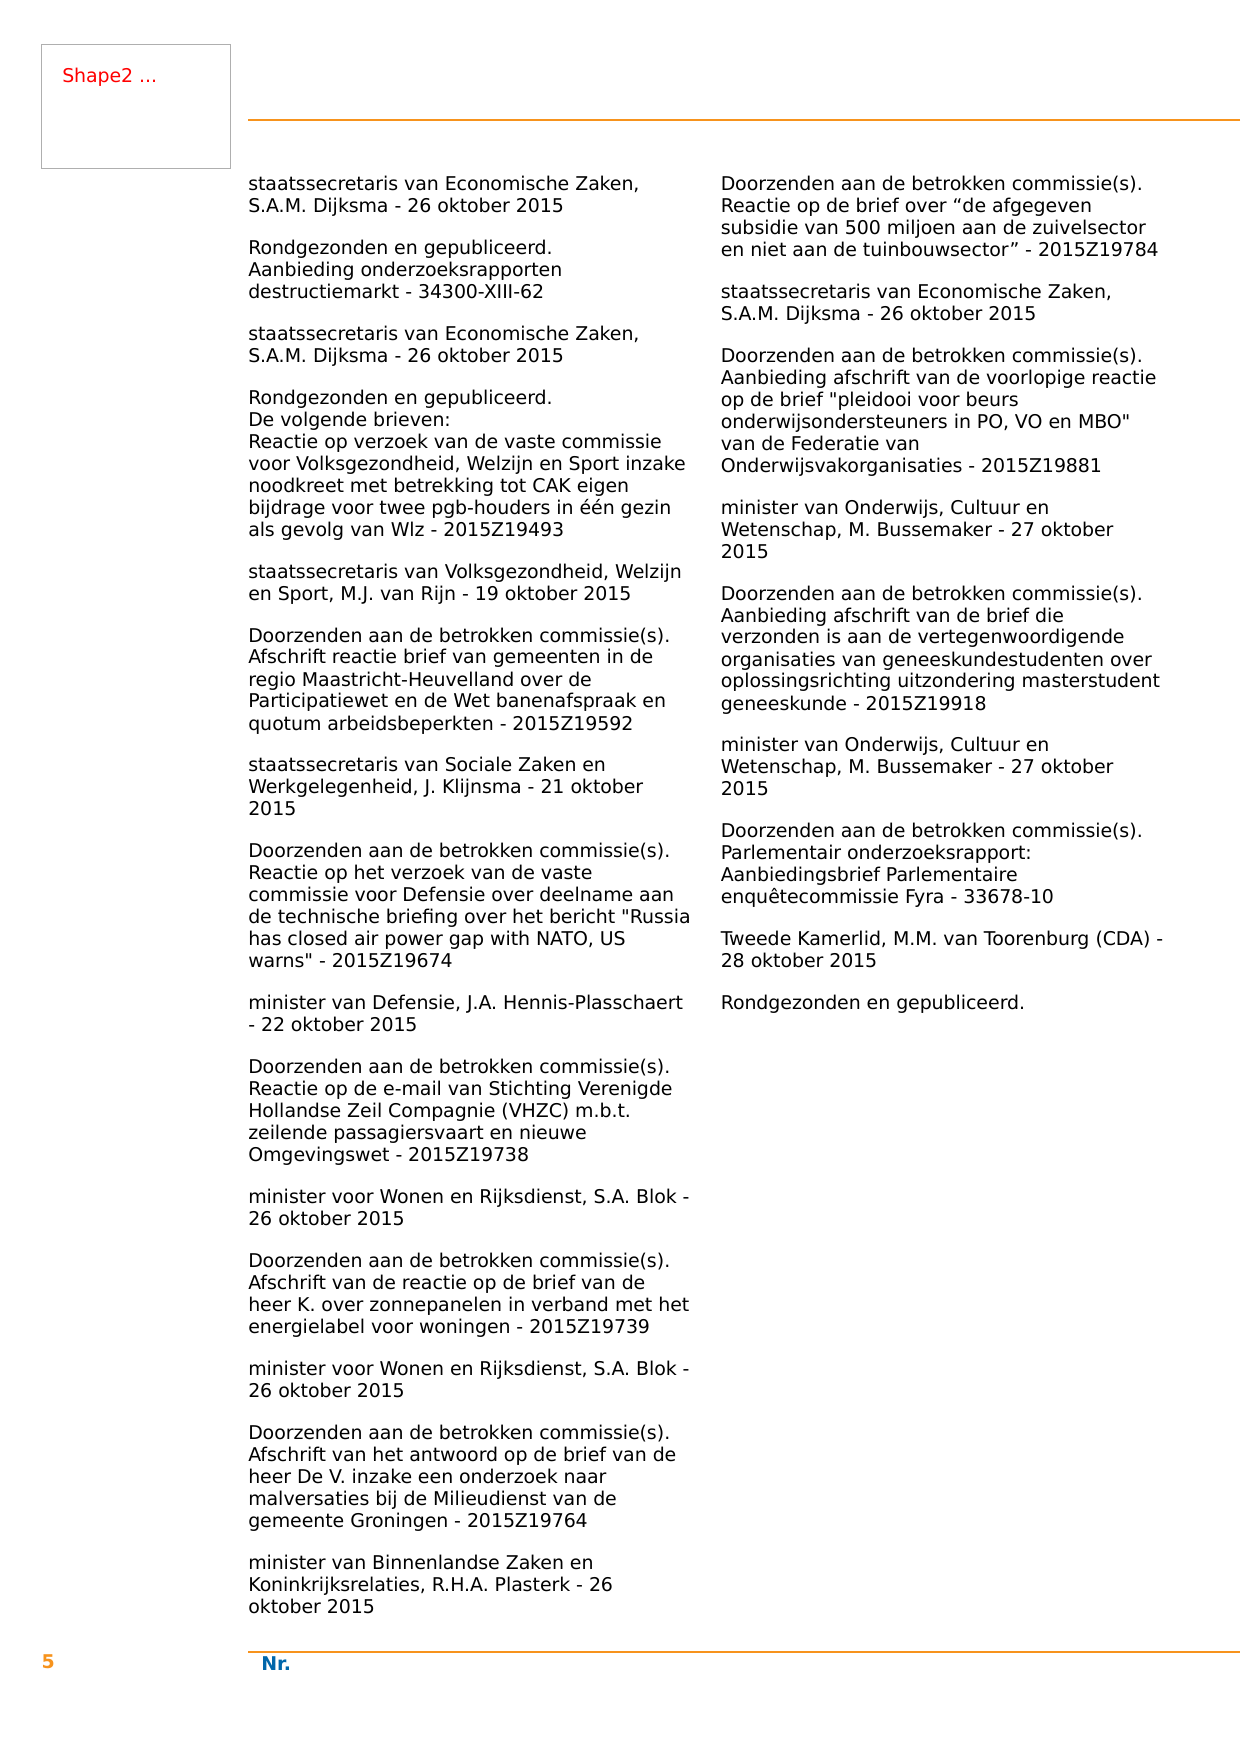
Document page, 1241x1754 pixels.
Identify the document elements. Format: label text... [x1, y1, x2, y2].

text Aanbieding afschrift van de brief die verzonden is aan de vertegenwoordigende organisaties van geneeskundestudenten over oplossingsrichting uitzondering masterstudent geneeskunde - 2015Z19918 [721, 604, 1163, 714]
text staatssecretaris van Sociale Zaken en Werkgelegenheid, J. Klijnsma - 21 oktober 2015 [248, 754, 691, 820]
text minister van Binnenlandse Zaken en Koninkrijksrelaties, R.H.A. Plasterk - 26 oktober 2015 [248, 1552, 691, 1618]
text Rondgezonden en gepubliceerd. [248, 387, 691, 409]
text Tweede Kamerlid, M.M. van Toorenburg (CDA) - 28 oktober 2015 [721, 928, 1163, 972]
text Afschrift reactie brief van gemeenten in de regio Maastricht-Heuvelland over de Participatiewet en de Wet banenafspraak en quotum arbeidsbeperkten - 2015Z19592 [248, 646, 691, 734]
text minister voor Wonen en Rijksdienst, S.A. Blok - 26 oktober 2015 [248, 1186, 691, 1230]
text Doorzenden aan de betrokken commissie(s). [721, 173, 1163, 195]
text Reactie op de brief over “de afgegeven subsidie van 500 miljoen aan de zuivelsector en niet aan de tuinbouwsector” - 2015Z19784 [721, 195, 1163, 261]
text minister van Defensie, J.A. Hennis-Plasschaert - 22 oktober 2015 [248, 992, 691, 1036]
text Rondgezonden en gepubliceerd. [248, 237, 691, 259]
text staatssecretaris van Volksgezondheid, Welzijn en Sport, M.J. van Rijn - 19 oktober 2015 [248, 561, 691, 604]
text Aanbieding afschrift van de voorlopige reactie op de brief "pleidooi voor beurs onderwijsondersteuners in PO, VO en MBO" van de Federatie van Onderwijsvakorganisaties - 2015Z19881 [721, 367, 1163, 477]
text Doorzenden aan de betrokken commissie(s). [721, 582, 1163, 604]
text minister van Onderwijs, Cultuur en Wetenschap, M. Bussemaker - 27 oktober 2015 [721, 734, 1163, 800]
text Reactie op het verzoek van de vaste commissie voor Defensie over deelname aan de technische briefing over het bericht "Russia has closed air power gap with NATO, US warns" - 2015Z19674 [248, 862, 691, 972]
text Parlementair onderzoeksrapport: [721, 842, 1163, 864]
text Afschrift van het antwoord op de brief van de heer De V. inzake een onderzoek naar malversaties bij de Milieudienst van de gemeente Groningen - 2015Z19764 [248, 1444, 691, 1532]
text minister voor Wonen en Rijksdienst, S.A. Blok - 26 oktober 2015 [248, 1358, 691, 1402]
text Doorzenden aan de betrokken commissie(s). [248, 840, 691, 862]
text minister van Onderwijs, Cultuur en Wetenschap, M. Bussemaker - 27 oktober 2015 [721, 497, 1163, 562]
text Doorzenden aan de betrokken commissie(s). [248, 1422, 691, 1444]
text Doorzenden aan de betrokken commissie(s). [248, 1250, 691, 1272]
text Afschrift van de reactie op de brief van de heer K. over zonnepanelen in verband met het energielabel voor woningen - 2015Z19739 [248, 1272, 691, 1338]
text staatssecretaris van Economische Zaken, S.A.M. Dijksma - 26 oktober 2015 [721, 281, 1163, 325]
text staatssecretaris van Economische Zaken, S.A.M. Dijksma - 26 oktober 2015 [248, 323, 691, 367]
text De volgende brieven: [248, 409, 691, 431]
text Aanbiedingsbrief Parlementaire enquêtecommissie Fyra - 33678-10 [721, 864, 1163, 908]
text Doorzenden aan de betrokken commissie(s). [721, 820, 1163, 842]
text Reactie op de e-mail van Stichting Verenigde Hollandse Zeil Compagnie (VHZC) m.b.t. zeilende passagiersvaart en nieuwe Omgevingswet - 2015Z19738 [248, 1078, 691, 1166]
text Aanbieding onderzoeksrapporten destructiemarkt - 34300-XIII-62 [248, 259, 691, 303]
text Doorzenden aan de betrokken commissie(s). [721, 345, 1163, 367]
text Rondgezonden en gepubliceerd. [721, 992, 1163, 1014]
text Doorzenden aan de betrokken commissie(s). [248, 1056, 691, 1078]
text Doorzenden aan de betrokken commissie(s). [248, 624, 691, 646]
text staatssecretaris van Economische Zaken, S.A.M. Dijksma - 26 oktober 2015 [248, 173, 691, 217]
text Reactie op verzoek van de vaste commissie voor Volksgezondheid, Welzijn en Sport inzake noodkreet met betrekking tot CAK eigen bijdrage voor twee pgb-houders in één gezin als gevolg van Wlz - 2015Z19493 [248, 431, 691, 541]
